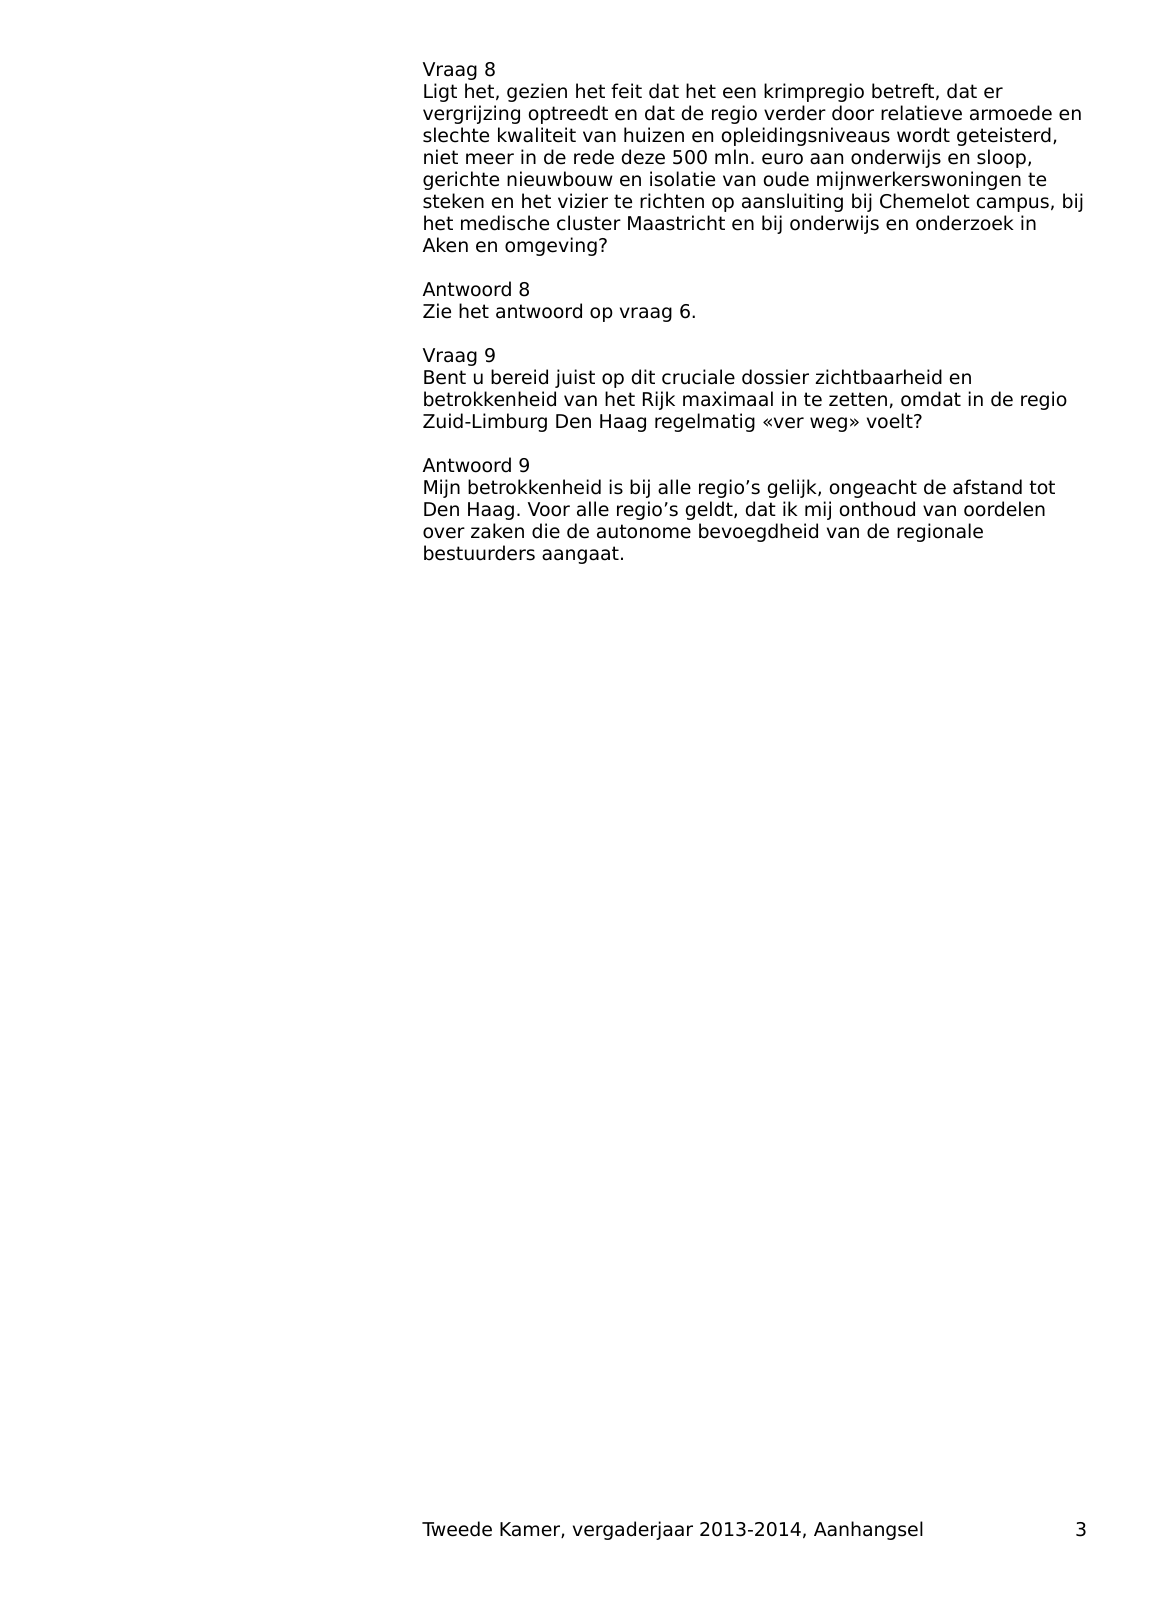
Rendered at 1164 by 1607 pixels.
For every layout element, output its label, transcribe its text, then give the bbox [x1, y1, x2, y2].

text Bent u bereid juist op dit cruciale dossier zichtbaarheid en betrokkenheid van het Rijk maximaal in te zetten, omdat in de regio Zuid-Limburg Den Haag regelmatig «ver weg» voelt? [422, 367, 1087, 433]
text Mijn betrokkenheid is bij alle regio’s gelijk, ongeacht de afstand tot Den Haag. Voor alle regio’s geldt, dat ik mij onthoud van oordelen over zaken die de autonome bevoegdheid van de regionale bestuurders aangaat. [422, 477, 1087, 565]
text Antwoord 9 [422, 455, 1087, 477]
text Ligt het, gezien het feit dat het een krimpregio betreft, dat er vergrijzing optreedt en dat de regio verder door relatieve armoede en slechte kwaliteit van huizen en opleidingsniveaus wordt geteisterd, niet meer in de rede deze 500 mln. euro aan onderwijs en sloop, gerichte nieuwbouw en isolatie van oude mijnwerkerswoningen te steken en het vizier te richten op aansluiting bij Chemelot campus, bij het medische cluster Maastricht en bij onderwijs en onderzoek in Aken en omgeving? [422, 81, 1087, 257]
text Vraag 9 [422, 345, 1087, 367]
text Antwoord 8 [422, 279, 1087, 301]
text Vraag 8 [422, 59, 1087, 81]
text Zie het antwoord op vraag 6. [422, 301, 1087, 323]
